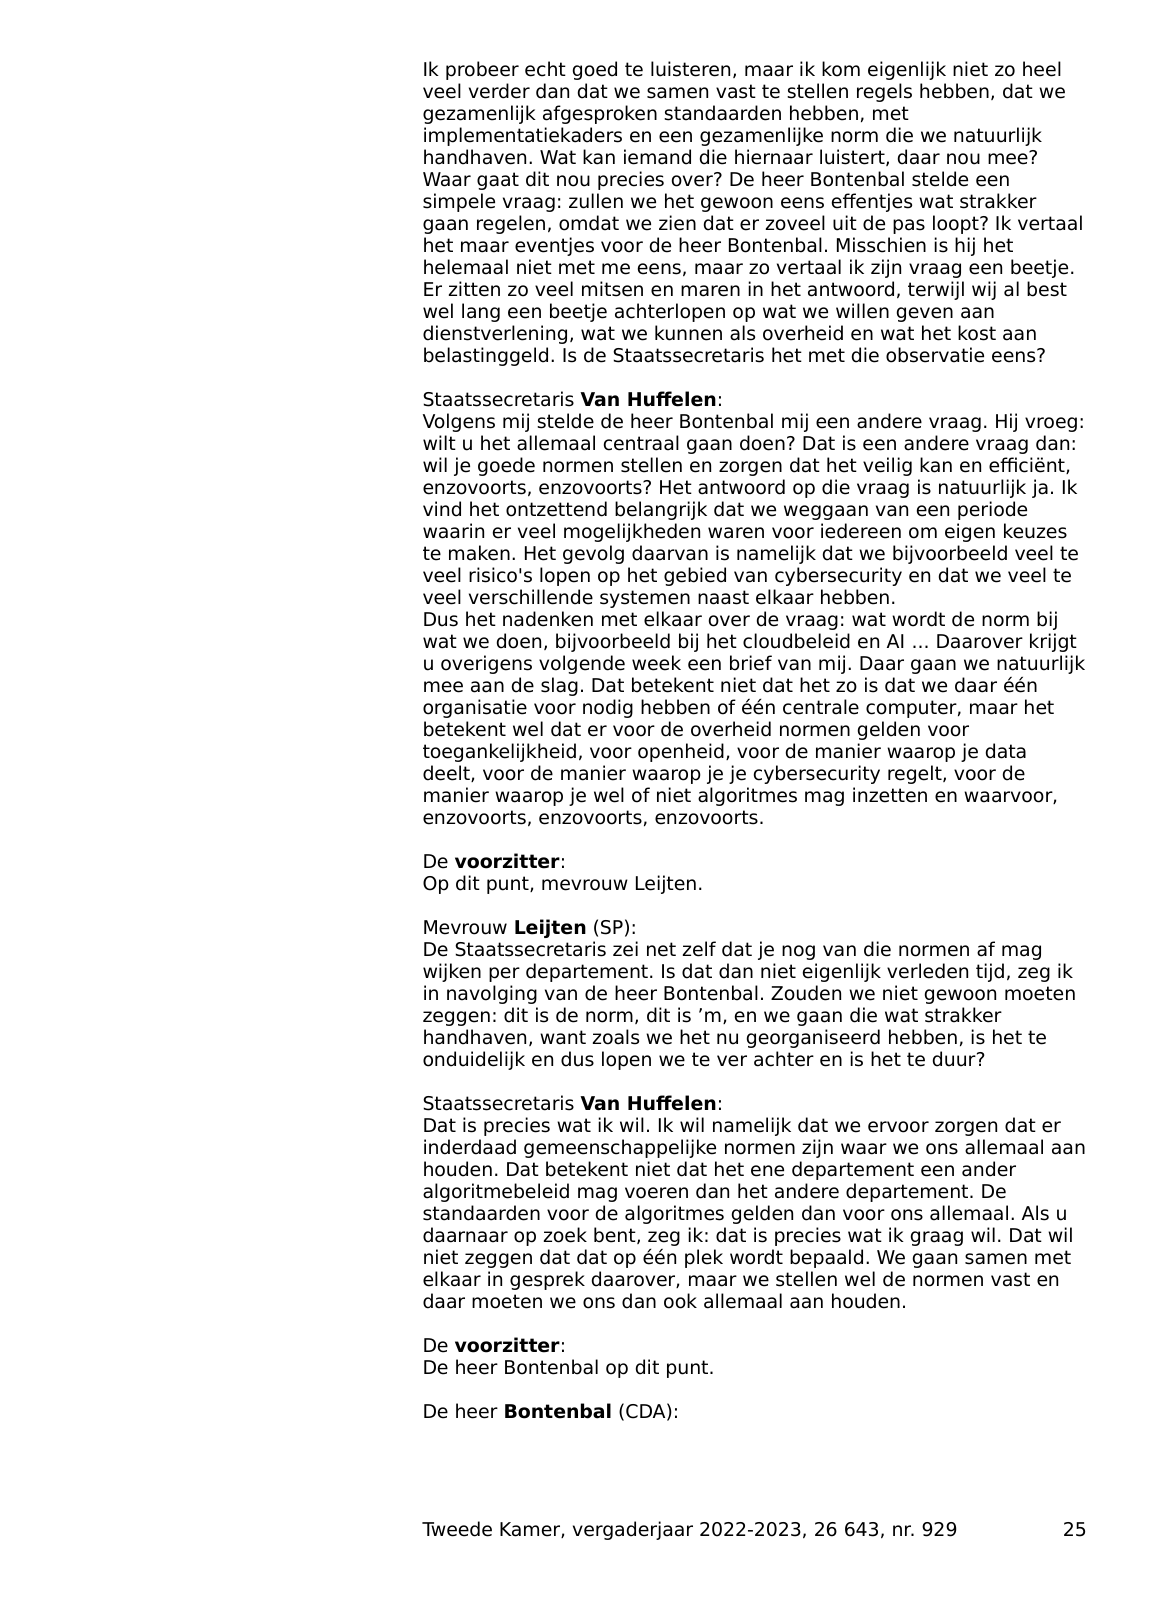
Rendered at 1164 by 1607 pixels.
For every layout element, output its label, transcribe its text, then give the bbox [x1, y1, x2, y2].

text Dat is precies wat ik wil. Ik wil namelijk dat we ervoor zorgen dat er inderdaad gemeenschappelijke normen zijn waar we ons allemaal aan houden. Dat betekent niet dat het ene departement een ander algoritmebeleid mag voeren dan het andere departement. De standaarden voor de algoritmes gelden dan voor ons allemaal. Als u daarnaar op zoek bent, zeg ik: dat is precies wat ik graag wil. Dat wil niet zeggen dat dat op één plek wordt bepaald. We gaan samen met elkaar in gesprek daarover, maar we stellen wel de normen vast en daar moeten we ons dan ook allemaal aan houden. [422, 1115, 1087, 1313]
text De heer Bontenbal op dit punt. [422, 1357, 1087, 1379]
text De heer Bontenbal (CDA): [422, 1401, 1087, 1423]
text De voorzitter: [422, 851, 1087, 873]
text Staatssecretaris Van Huffelen: [422, 389, 1087, 411]
text De Staatssecretaris zei net zelf dat je nog van die normen af mag wijken per departement. Is dat dan niet eigenlijk verleden tijd, zeg ik in navolging van de heer Bontenbal. Zouden we niet gewoon moeten zeggen: dit is de norm, dit is ’m, en we gaan die wat strakker handhaven, want zoals we het nu georganiseerd hebben, is het te onduidelijk en dus lopen we te ver achter en is het te duur? [422, 939, 1087, 1071]
text Volgens mij stelde de heer Bontenbal mij een andere vraag. Hij vroeg: wilt u het allemaal centraal gaan doen? Dat is een andere vraag dan: wil je goede normen stellen en zorgen dat het veilig kan en efficiënt, enzovoorts, enzovoorts? Het antwoord op die vraag is natuurlijk ja. Ik vind het ontzettend belangrijk dat we weggaan van een periode waarin er veel mogelijkheden waren voor iedereen om eigen keuzes te maken. Het gevolg daarvan is namelijk dat we bijvoorbeeld veel te veel risico's lopen op het gebied van cybersecurity en dat we veel te veel verschillende systemen naast elkaar hebben. [422, 411, 1087, 609]
text De voorzitter: [422, 1335, 1087, 1357]
text Mevrouw Leijten (SP): [422, 917, 1087, 939]
text Ik probeer echt goed te luisteren, maar ik kom eigenlijk niet zo heel veel verder dan dat we samen vast te stellen regels hebben, dat we gezamenlijk afgesproken standaarden hebben, met implementatiekaders en een gezamenlijke norm die we natuurlijk handhaven. Wat kan iemand die hiernaar luistert, daar nou mee? Waar gaat dit nou precies over? De heer Bontenbal stelde een simpele vraag: zullen we het gewoon eens effentjes wat strakker gaan regelen, omdat we zien dat er zoveel uit de pas loopt? Ik vertaal het maar eventjes voor de heer Bontenbal. Misschien is hij het helemaal niet met me eens, maar zo vertaal ik zijn vraag een beetje. Er zitten zo veel mitsen en maren in het antwoord, terwijl wij al best wel lang een beetje achterlopen op wat we willen geven aan dienstverlening, wat we kunnen als overheid en wat het kost aan belastinggeld. Is de Staatssecretaris het met die observatie eens? [422, 59, 1087, 367]
text Staatssecretaris Van Huffelen: [422, 1093, 1087, 1115]
text Dus het nadenken met elkaar over de vraag: wat wordt de norm bij wat we doen, bijvoorbeeld bij het cloudbeleid en AI ... Daarover krijgt u overigens volgende week een brief van mij. Daar gaan we natuurlijk mee aan de slag. Dat betekent niet dat het zo is dat we daar één organisatie voor nodig hebben of één centrale computer, maar het betekent wel dat er voor de overheid normen gelden voor toegankelijkheid, voor openheid, voor de manier waarop je data deelt, voor de manier waarop je je cybersecurity regelt, voor de manier waarop je wel of niet algoritmes mag inzetten en waarvoor, enzovoorts, enzovoorts, enzovoorts. [422, 609, 1087, 828]
text Op dit punt, mevrouw Leijten. [422, 873, 1087, 895]
